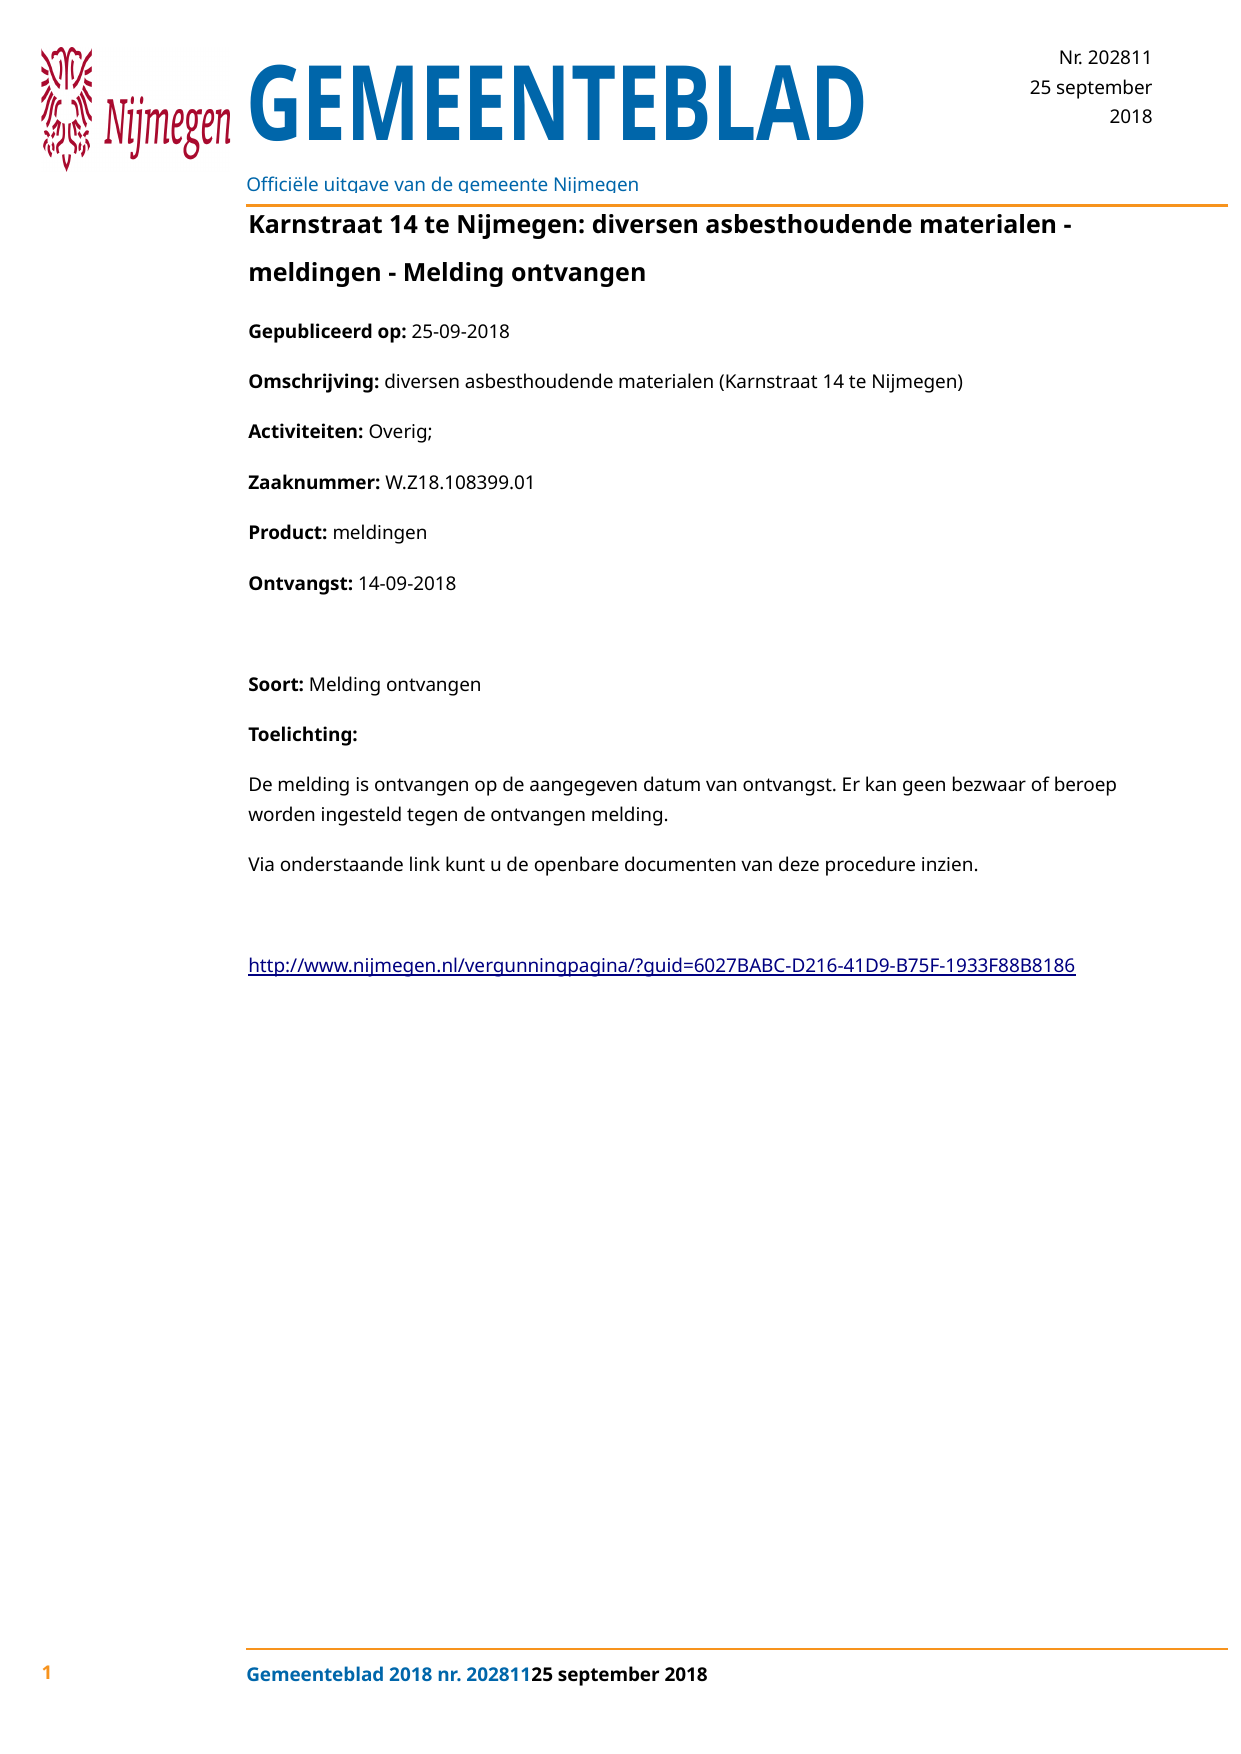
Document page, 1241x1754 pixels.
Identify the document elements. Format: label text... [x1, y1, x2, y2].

text Omschrijving: diversen asbesthoudende materialen (Karnstraat 14 te Nijmegen) [248, 368, 1152, 394]
text Soort: Melding ontvangen [248, 671, 1152, 697]
text Via onderstaande link kunt u de openbare documenten van deze procedure inzien. [248, 852, 1152, 877]
text Toelichting: [248, 721, 1152, 747]
picture [41, 47, 231, 172]
text Product: meldingen [248, 519, 1152, 545]
text De melding is ontvangen op de aangegeven datum van ontvangst. Er kan geen bezwaar of beroep worden ingesteld tegen de ontvangen melding. [248, 772, 1152, 827]
text Zaaknummer: W.Z18.108399.01 [248, 469, 1152, 495]
text Ontvangst: 14-09-2018 [248, 570, 1152, 596]
text Activiteiten: Overig; [248, 419, 1152, 444]
text Karnstraat 14 te Nijmegen: diversen asbesthoudende materialen - meldingen - Melding ontvangen [248, 207, 1152, 288]
text http://www.nijmegen.nl/vergunningpagina/?guid=6027BABC-D216-41D9-B75F-1933F88B8186 [248, 952, 1152, 978]
text Gepubliceerd op: 25-09-2018 [248, 318, 1152, 344]
